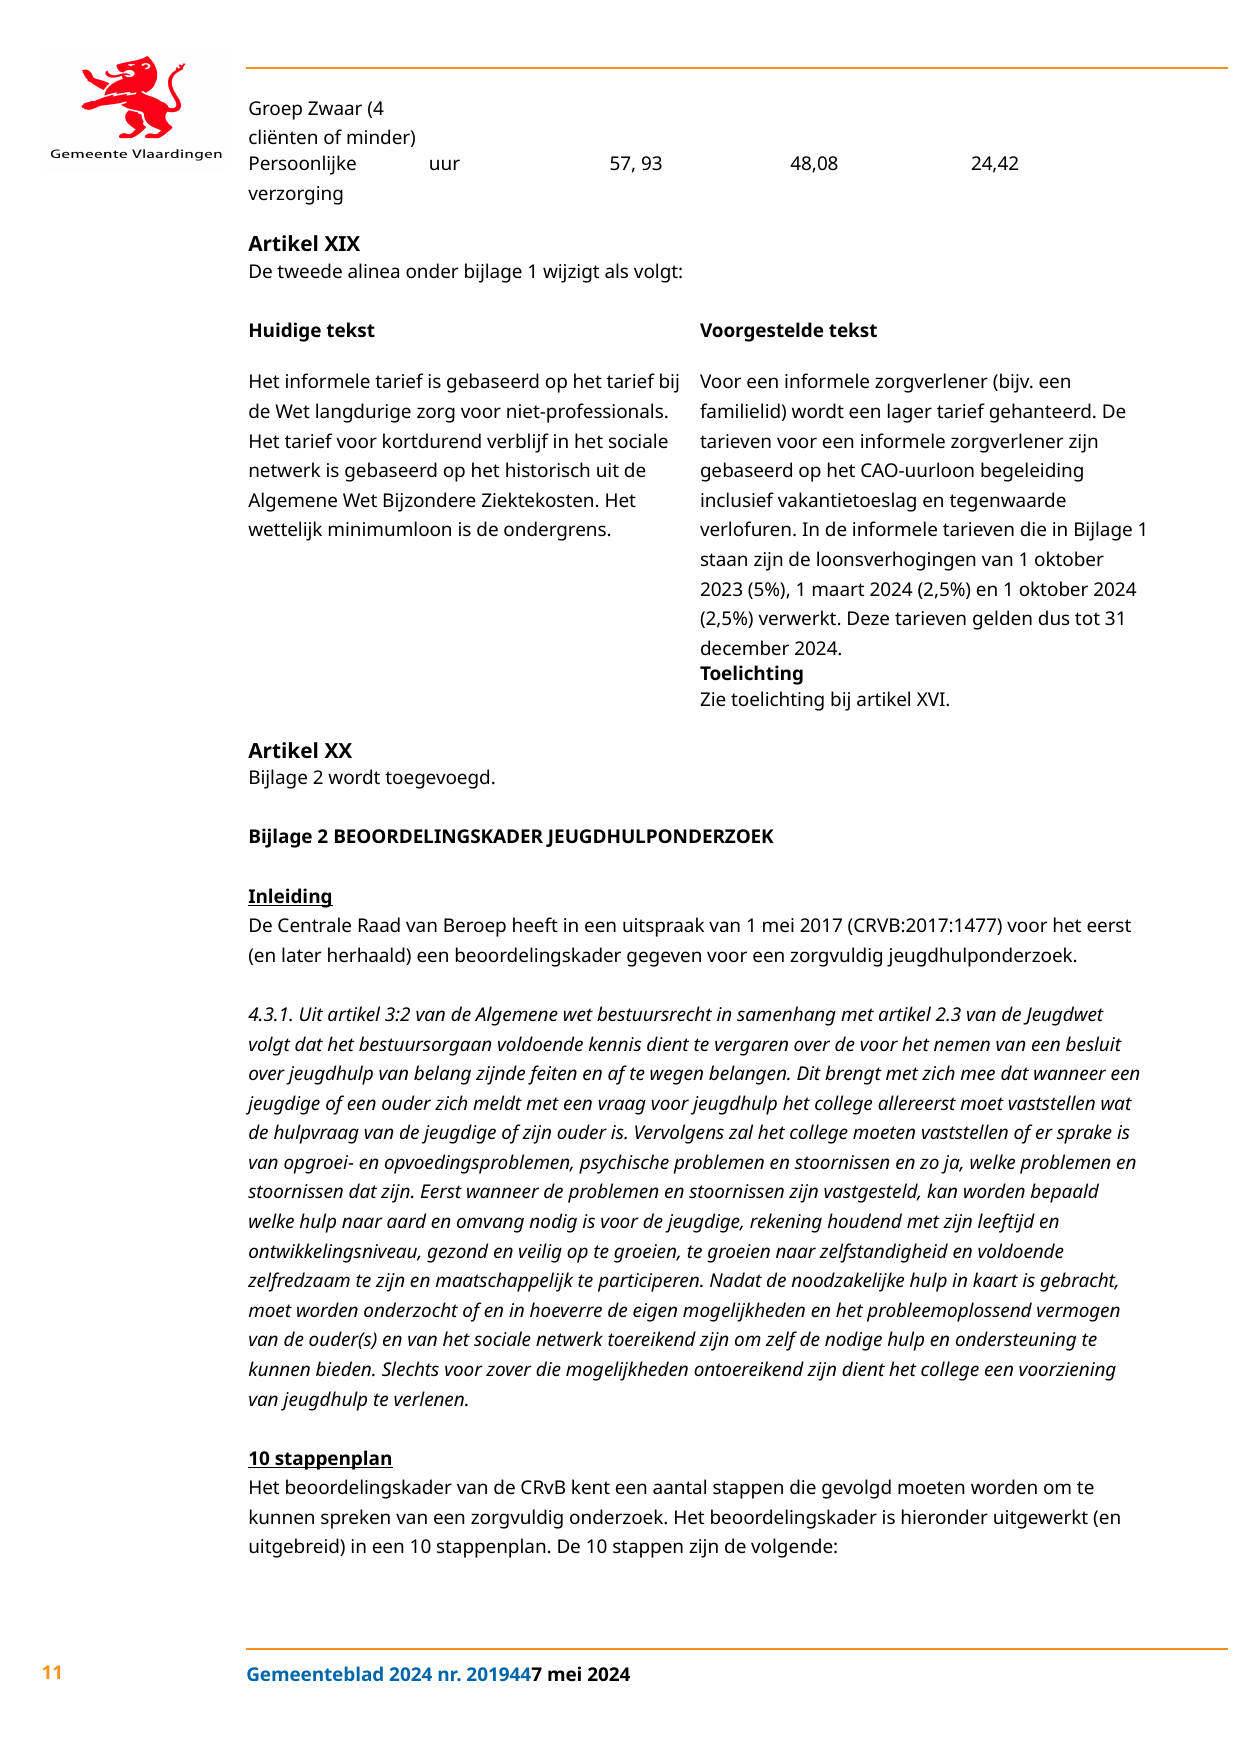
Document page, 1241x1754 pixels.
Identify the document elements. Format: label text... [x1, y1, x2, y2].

table_cell [790, 95, 971, 150]
text Inleiding [248, 883, 1152, 909]
table_cell Toelichting [700, 661, 1152, 686]
picture [41, 47, 231, 172]
table_cell Het informele tarief is gebaseerd op het tarief bij de Wet langdurige zorg voor niet-professionals. Het tarief voor kortdurend verblijf in het sociale netwerk is gebaseerd op het historisch uit de Algemene Wet Bijzondere Ziektekosten. Het wettelijk minimumloon is de ondergrens. [248, 369, 700, 661]
text Artikel XX [248, 736, 1152, 764]
text 4.3.1. Uit artikel 3:2 van de Algemene wet bestuursrecht in samenhang met artikel 2.3 van de Jeugdwet volgt dat het bestuursorgaan voldoende kennis dient te vergaren over de voor het nemen van een besluit over jeugdhulp van belang zijnde feiten en af te wegen belangen. Dit brengt met zich mee dat wanneer een jeugdige of een ouder zich meldt met een vraag voor jeugdhulp het college allereerst moet vaststellen wat de hulpvraag van de jeugdige of zijn ouder is. Vervolgens zal het college moeten vaststellen of er sprake is van opgroei- en opvoedingsproblemen, psychische problemen en stoornissen en zo ja, welke problemen en stoornissen dat zijn. Eerst wanneer de problemen en stoornissen zijn vastgesteld, kan worden bepaald welke hulp naar aard en omvang nodig is voor de jeugdige, rekening houdend met zijn leeftijd en ontwikkelingsniveau, gezond en veilig op te groeien, te groeien naar zelfstandigheid en voldoende zelfredzaam te zijn en maatschappelijk te participeren. Nadat de noodzakelijke hulp in kaart is gebracht, moet worden onderzocht of en in hoeverre de eigen mogelijkheden en het probleemoplossend vermogen van de ouder(s) en van het sociale netwerk toereikend zijn om zelf de nodige hulp en ondersteuning te kunnen bieden. Slechts voor zover die mogelijkheden ontoereikend zijn dient het college een voorziening van jeugdhulp te verlenen. [248, 1001, 1152, 1412]
table_header Huidige tekst [248, 317, 700, 343]
table_cell [248, 661, 700, 686]
text Artikel XIX [248, 229, 1152, 258]
table_cell Voor een informele zorgverlener (bijv. een familielid) wordt een lager tarief gehanteerd. De tarieven voor een informele zorgverlener zijn gebaseerd op het CAO-uurloon begeleiding inclusief vakantietoeslag en tegenwaarde verlofuren. In de informele tarieven die in Bijlage 1 staan zijn de loonsverhogingen van 1 oktober 2023 (5%), 1 maart 2024 (2,5%) en 1 oktober 2024 (2,5%) verwerkt. Deze tarieven gelden dus tot 31 december 2024. [700, 369, 1152, 661]
text De tweede alinea onder bijlage 1 wijzigt als volgt: [248, 258, 1152, 284]
table_header Voorgestelde tekst [700, 317, 1152, 343]
table_cell - [971, 95, 1152, 150]
table_cell uur [429, 150, 609, 205]
table_cell [700, 343, 1152, 369]
table_cell Zie toelichting bij artikel XVI. [700, 686, 1152, 712]
table_cell [429, 95, 609, 150]
table_cell [248, 686, 700, 712]
table_cell [248, 343, 700, 369]
table_cell [609, 95, 790, 150]
text Bijlage 2 BEOORDELINGSKADER JEUGDHULPONDERZOEK [248, 824, 1152, 849]
table_cell 48,08 [790, 150, 971, 205]
table_cell 24,42 [971, 150, 1152, 205]
text De Centrale Raad van Beroep heeft in een uitspraak van 1 mei 2017 (CRVB:2017:1477) voor het eerst (en later herhaald) een beoordelingskader gegeven voor een zorgvuldig jeugdhulponderzoek. [248, 912, 1152, 968]
text 10 stappenplan [248, 1445, 1152, 1471]
table_cell Persoonlijke verzorging [248, 150, 429, 205]
table_cell 57, 93 [609, 150, 790, 205]
text Het beoordelingskader van de CRvB kent een aantal stappen die gevolgd moeten worden om te kunnen spreken van een zorgvuldig onderzoek. Het beoordelingskader is hieronder uitgewerkt (en uitgebreid) in een 10 stappenplan. De 10 stappen zijn de volgende: [248, 1474, 1152, 1559]
table_cell Groep Zwaar (4 cliënten of minder) [248, 95, 429, 150]
text Bijlage 2 wordt toegevoegd. [248, 764, 1152, 790]
